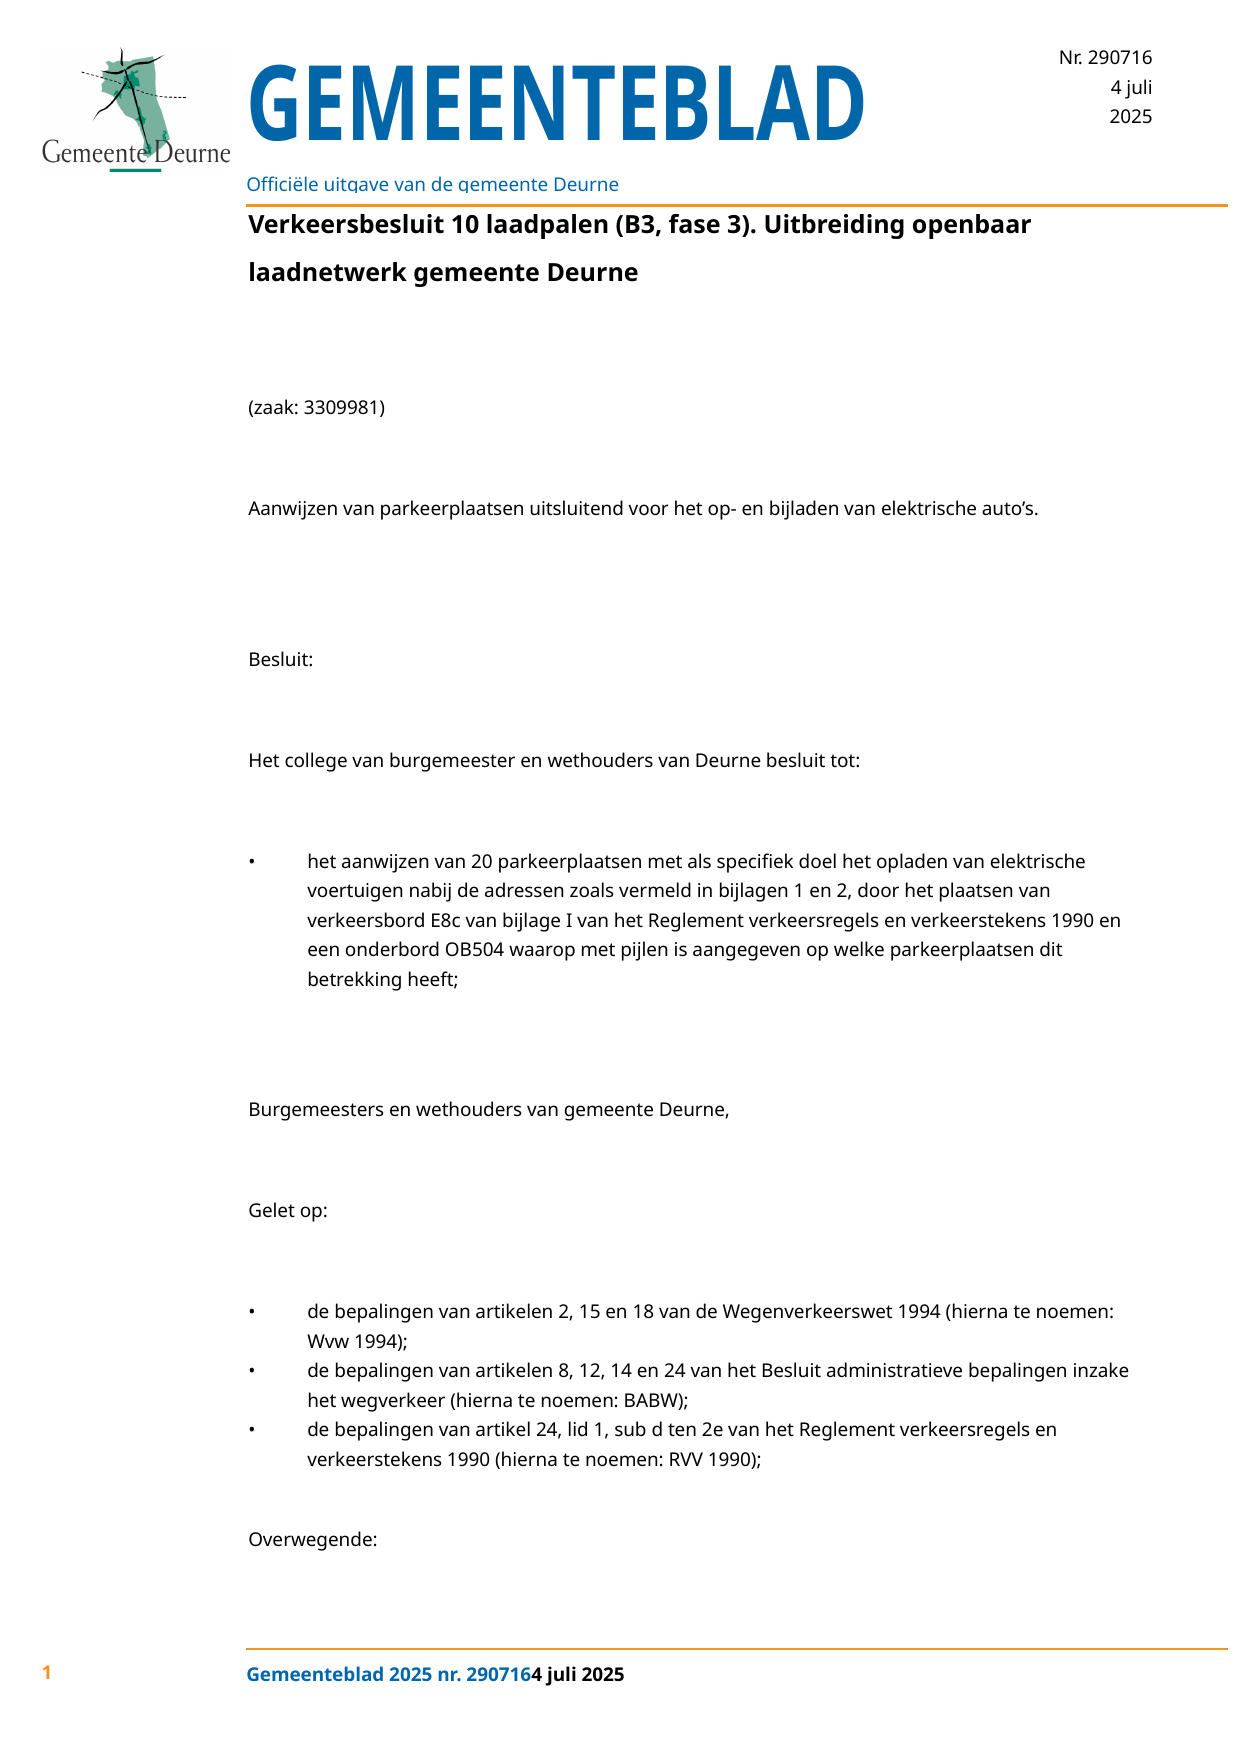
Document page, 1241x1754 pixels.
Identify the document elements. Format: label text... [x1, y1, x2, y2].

list de bepalingen van artikel 24, lid 1, sub d ten 2e van het Reglement verkeersregels en verkeerstekens 1990 (hierna te noemen: RVV 1990); [248, 1417, 1152, 1472]
text Gelet op: [248, 1197, 1152, 1223]
text Het college van burgemeester en wethouders van Deurne besluit tot: [248, 747, 1152, 773]
picture [41, 47, 231, 172]
list het aanwijzen van 20 parkeerplaatsen met als specifiek doel het opladen van elektrische voertuigen nabij de adressen zoals vermeld in bijlagen 1 en 2, door het plaatsen van verkeersbord E8c van bijlage I van het Reglement verkeersregels en verkeerstekens 1990 en een onderbord OB504 waarop met pijlen is aangegeven op welke parkeerplaatsen dit betrekking heeft; [248, 848, 1152, 992]
text Aanwijzen van parkeerplaatsen uitsluitend voor het op- en bijladen van elektrische auto’s. [248, 495, 1152, 521]
text Overwegende: [248, 1526, 1152, 1552]
text Verkeersbesluit 10 laadpalen (B3, fase 3). Uitbreiding openbaar laadnetwerk gemeente Deurne [248, 207, 1152, 288]
list de bepalingen van artikelen 2, 15 en 18 van de Wegenverkeerswet 1994 (hierna te noemen: Wvw 1994); [248, 1298, 1152, 1353]
text (zaak: 3309981) [248, 394, 1152, 420]
list de bepalingen van artikelen 8, 12, 14 en 24 van het Besluit administratieve bepalingen inzake het wegverkeer (hierna te noemen: BABW); [248, 1357, 1152, 1413]
text Besluit: [248, 646, 1152, 672]
text Burgemeesters en wethouders van gemeente Deurne, [248, 1097, 1152, 1122]
